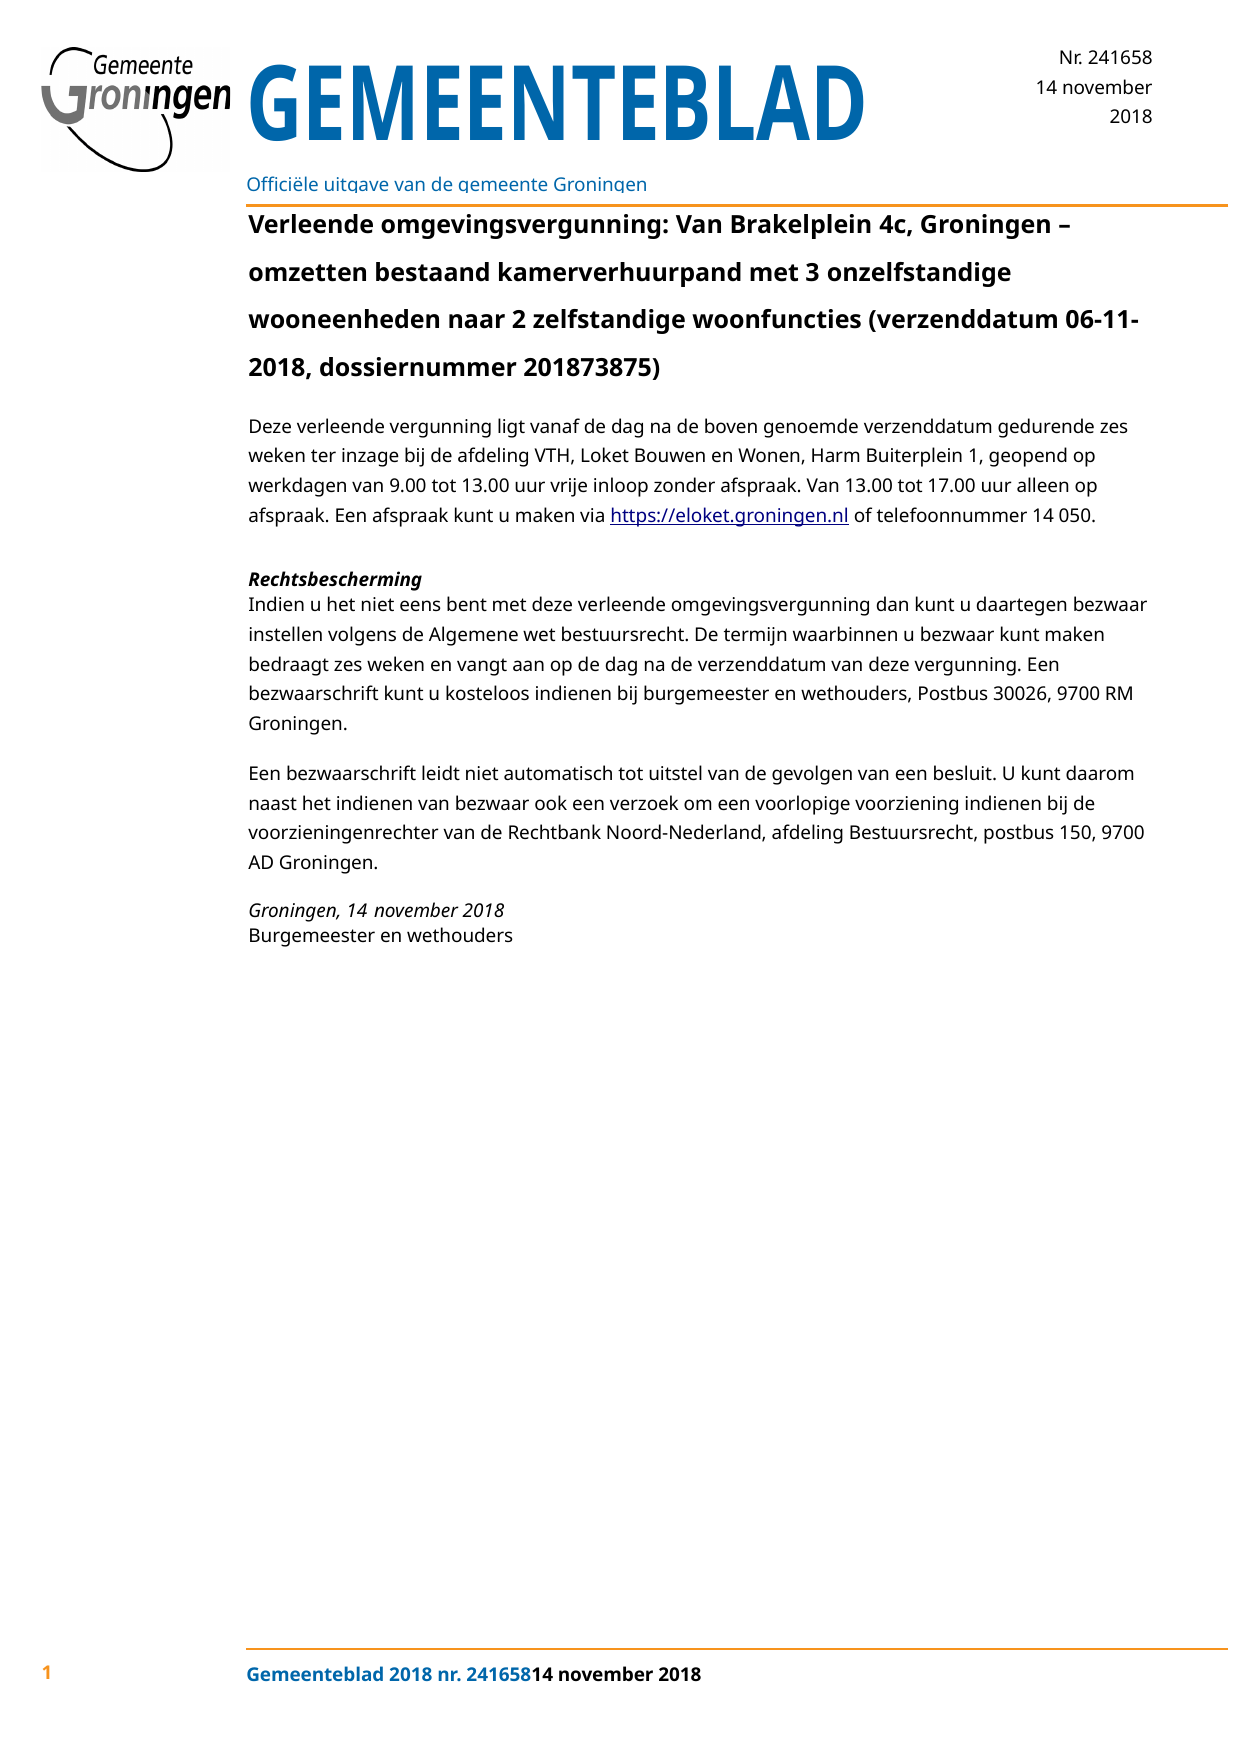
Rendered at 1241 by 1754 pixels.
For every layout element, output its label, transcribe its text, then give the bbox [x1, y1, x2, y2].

text Groningen, 14 november 2018 [248, 897, 1152, 923]
text Rechtsbescherming [248, 566, 1152, 592]
text Burgemeester en wethouders [248, 923, 1152, 948]
text Een bezwaarschrift leidt niet automatisch tot uitstel van de gevolgen van een besluit. U kunt daarom naast het indienen van bezwaar ook een verzoek om een voorlopige voorziening indienen bij de voorzieningenrechter van de Rechtbank Noord-Nederland, afdeling Bestuursrecht, postbus 150, 9700 AD Groningen. [248, 760, 1152, 875]
text Verleende omgevingsvergunning: Van Brakelplein 4c, Groningen – omzetten bestaand kamerverhuurpand met 3 onzelfstandige wooneenheden naar 2 zelfstandige woonfuncties (verzenddatum 06-11-2018, dossiernummer 201873875) [248, 207, 1152, 384]
text Indien u het niet eens bent met deze verleende omgevingsvergunning dan kunt u daartegen bezwaar instellen volgens de Algemene wet bestuursrecht. De termijn waarbinnen u bezwaar kunt maken bedraagt zes weken en vangt aan op de dag na de verzenddatum van deze vergunning. Een bezwaarschrift kunt u kosteloos indienen bij burgemeester en wethouders, Postbus 30026, 9700 RM Groningen. [248, 592, 1152, 736]
picture [41, 47, 231, 172]
text Deze verleende vergunning ligt vanaf de dag na de boven genoemde verzenddatum gedurende zes weken ter inzage bij de afdeling VTH, Loket Bouwen en Wonen, Harm Buiterplein 1, geopend op werkdagen van 9.00 tot 13.00 uur vrije inloop zonder afspraak. Van 13.00 tot 17.00 uur alleen op afspraak. Een afspraak kunt u maken via https://eloket.groningen.nl of telefoonnummer 14 050. [248, 413, 1152, 528]
